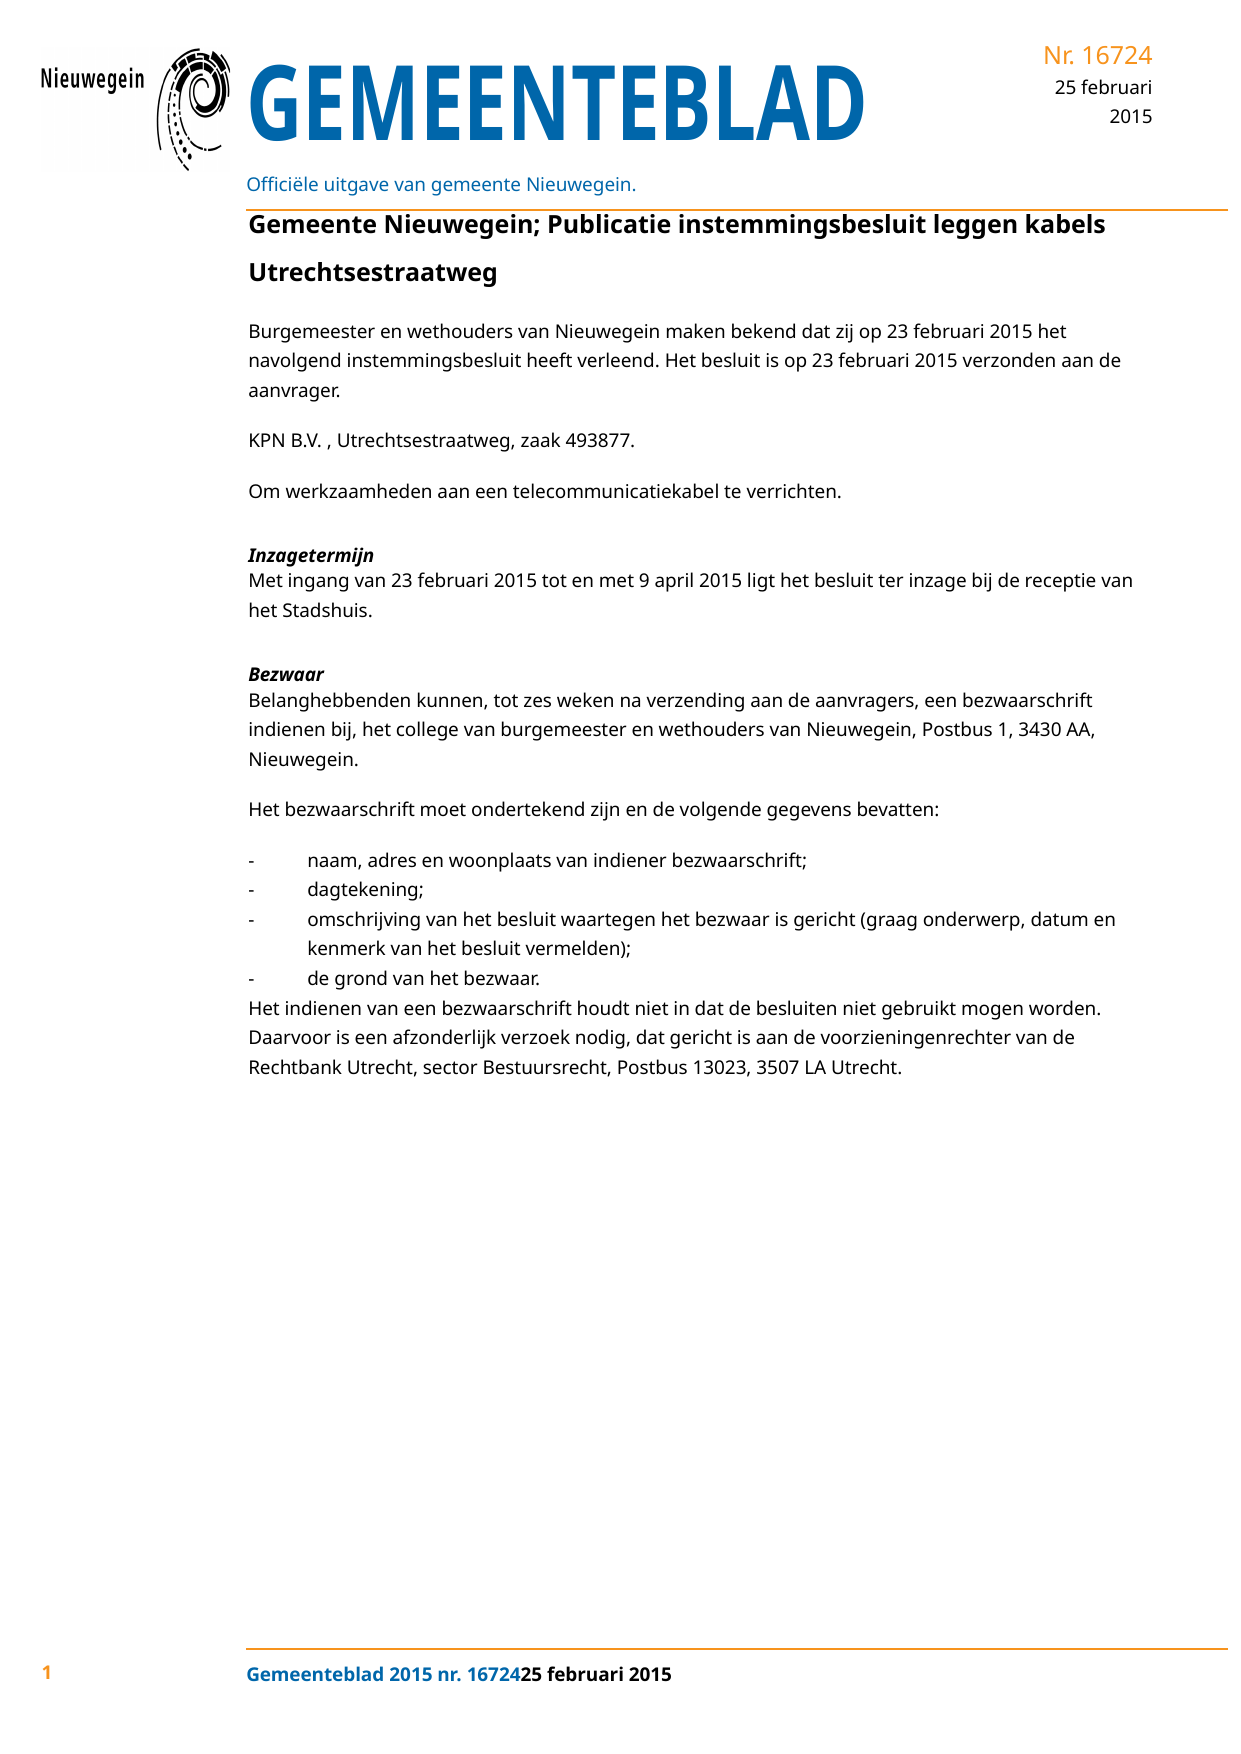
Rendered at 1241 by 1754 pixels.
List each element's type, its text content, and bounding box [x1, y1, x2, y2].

text Met ingang van 23 februari 2015 tot en met 9 april 2015 ligt het besluit ter inzage bij de receptie van het Stadshuis. [248, 568, 1152, 623]
text Bezwaar [248, 661, 1152, 687]
text Belanghebbenden kunnen, tot zes weken na verzending aan de aanvragers, een bezwaarschrift indienen bij, het college van burgemeester en wethouders van Nieuwegein, Postbus 1, 3430 AA, Nieuwegein. [248, 687, 1152, 772]
text Inzagetermijn [248, 542, 1152, 568]
list naam, adres en woonplaats van indiener bezwaarschrift; [248, 847, 1152, 873]
list dagtekening; [248, 876, 1152, 902]
text KPN B.V. , Utrechtsestraatweg, zaak 493877. [248, 427, 1152, 453]
text Burgemeester en wethouders van Nieuwegein maken bekend dat zij op 23 februari 2015 het navolgend instemmingsbesluit heeft verleend. Het besluit is op 23 februari 2015 verzonden aan de aanvrager. [248, 318, 1152, 403]
list omschrijving van het besluit waartegen het bezwaar is gericht (graag onderwerp, datum en kenmerk van het besluit vermelden); [248, 906, 1152, 961]
list de grond van het bezwaar. [248, 965, 1152, 991]
text Het bezwaarschrift moet ondertekend zijn en de volgende gegevens bevatten: [248, 796, 1152, 822]
text Gemeente Nieuwegein; Publicatie instemmingsbesluit leggen kabels Utrechtsestraatweg [248, 211, 1152, 288]
picture [41, 47, 231, 172]
text Het indienen van een bezwaarschrift houdt niet in dat de besluiten niet gebruikt mogen worden. Daarvoor is een afzonderlijk verzoek nodig, dat gericht is aan de voorzieningenrechter van de Rechtbank Utrecht, sector Bestuursrecht, Postbus 13023, 3507 LA Utrecht. [248, 995, 1152, 1080]
text Om werkzaamheden aan een telecommunicatiekabel te verrichten. [248, 478, 1152, 504]
